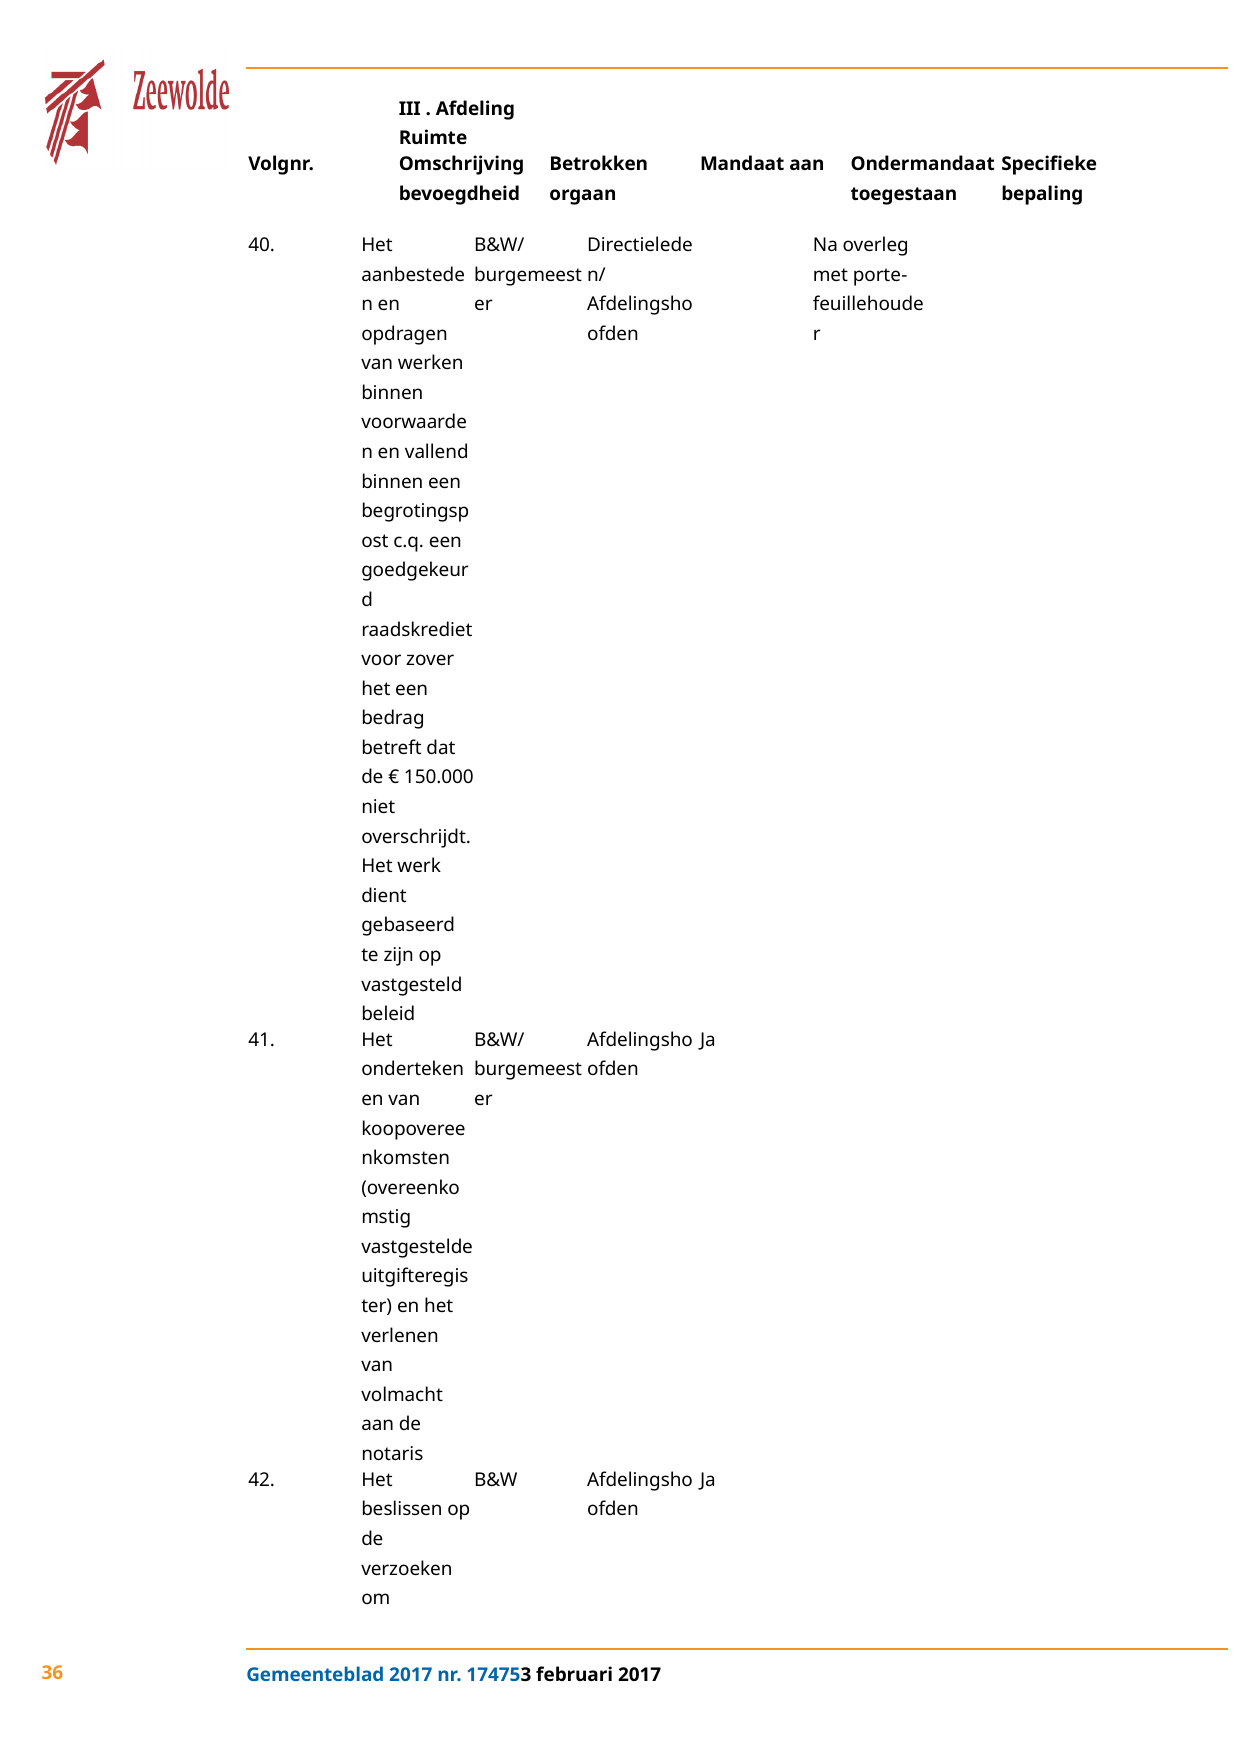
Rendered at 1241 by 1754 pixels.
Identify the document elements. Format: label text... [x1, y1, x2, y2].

table_cell 41. [248, 1026, 361, 1466]
table_cell Volg­nr. [248, 150, 398, 205]
table_cell Omschrijving bevoegdheid [399, 150, 549, 205]
table_cell Specifieke bepaling [1001, 150, 1152, 205]
table_header B&W/ burgemeester [474, 231, 587, 1026]
table_header [1001, 95, 1152, 150]
table_header Het aanbesteden en opdragen van werken binnen voorwaarden en vallend binnen een begrotingspost c.q. een goedgekeurd raadskrediet voor zover het een bedrag betreft dat de € 150.000 niet overschrijdt. Het werk dient gebaseerd te zijn op vastgesteld beleid [361, 231, 474, 1026]
table_cell Ja [700, 1466, 813, 1610]
table_cell [813, 1026, 926, 1466]
table_cell Betrokken orgaan [549, 150, 700, 205]
table_cell [813, 1466, 926, 1610]
table_cell Ondermandaat toegestaan [850, 150, 1001, 205]
table_header [700, 231, 813, 1026]
table_header Na overleg met porte­feuillehouder [813, 231, 926, 1026]
table_cell Mandaat aan [700, 150, 850, 205]
table_header [850, 95, 1001, 150]
table_header [700, 95, 850, 150]
table_cell Afdelingshoofden [587, 1466, 700, 1610]
table_cell Het beslissen op de verzoeken om [361, 1466, 474, 1610]
picture [41, 47, 231, 172]
table_cell B&W/ burgemeester [474, 1026, 587, 1466]
table_header III . Afdeling Ruimte [399, 95, 549, 150]
table_header 40. [248, 231, 361, 1026]
table_cell 42. [248, 1466, 361, 1610]
table_cell Het ondertekenen van koopovereenkomsten (overeenkomstig vastgestelde uitgifteregister) en het verlenen van volmacht aan de notaris [361, 1026, 474, 1466]
table_header Directieleden/ Afdelingshoofden [587, 231, 700, 1026]
table_cell B&W [474, 1466, 587, 1610]
table_cell [248, 205, 398, 231]
table_cell Afdelingshoofden [587, 1026, 700, 1466]
table_cell Ja [700, 1026, 813, 1466]
table_header [549, 95, 700, 150]
table_header [248, 95, 398, 150]
